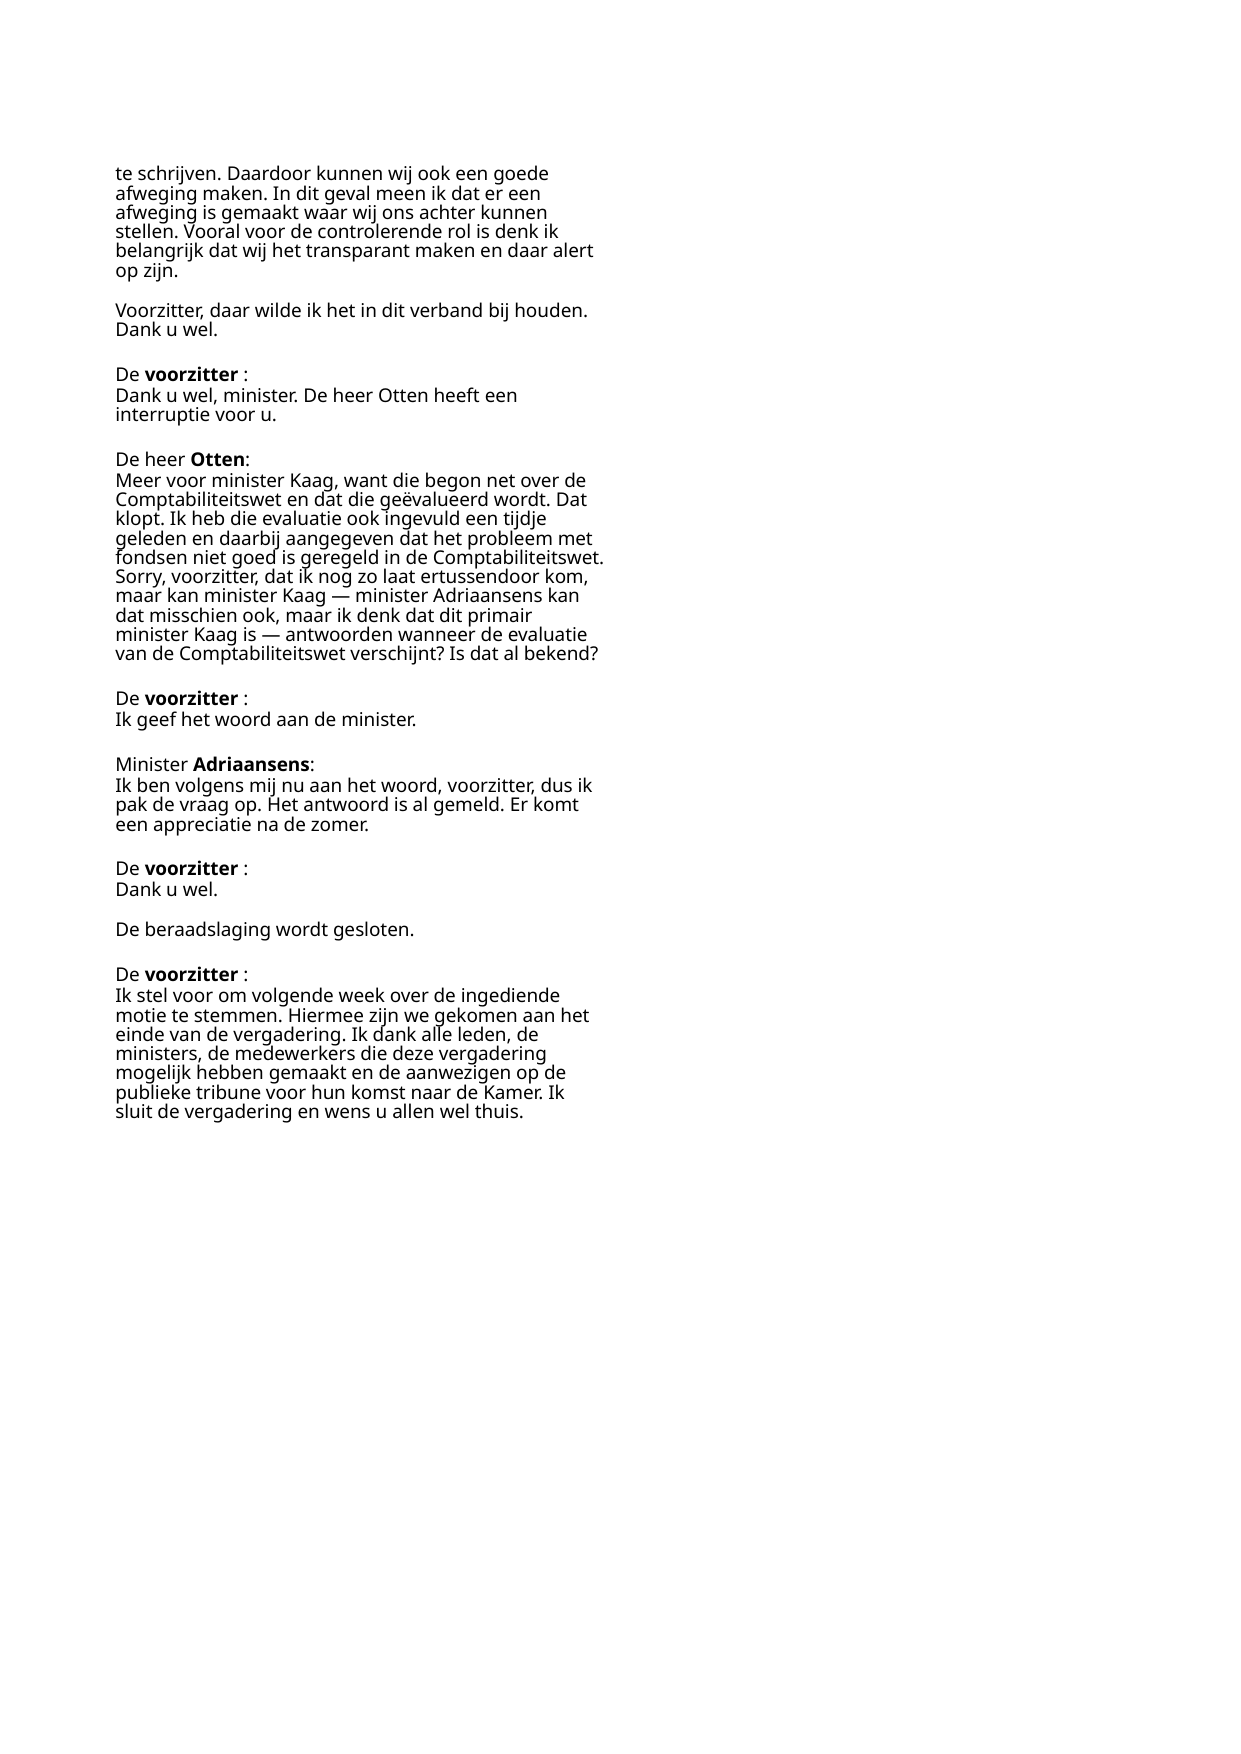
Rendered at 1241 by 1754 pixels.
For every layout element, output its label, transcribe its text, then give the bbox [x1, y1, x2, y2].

text Meer voor minister Kaag, want die begon net over de Comptabiliteitswet en dat die geëvalueerd wordt. Dat klopt. Ik heb die evaluatie ook ingevuld een tijdje geleden en daarbij aangegeven dat het probleem met fondsen niet goed is geregeld in de Comptabiliteitswet. Sorry, voorzitter, dat ik nog zo laat ertussendoor kom, maar kan minister Kaag — minister Adriaansens kan dat misschien ook, maar ik denk dat dit primair minister Kaag is — antwoorden wanneer de evaluatie van de Comptabiliteitswet verschijnt? Is dat al bekend? [115, 472, 605, 664]
text te schrijven. Daardoor kunnen wij ook een goede afweging maken. In dit geval meen ik dat er een afweging is gemaakt waar wij ons achter kunnen stellen. Vooral voor de controlerende rol is denk ik belangrijk dat wij het transparant maken en daar alert op zijn. [115, 165, 605, 281]
text De voorzitter : [115, 685, 605, 711]
text Dank u wel, minister. De heer Otten heeft een interruptie voor u. [115, 387, 605, 425]
text Minister Adriaansens: [115, 751, 605, 777]
text De voorzitter : [115, 856, 605, 881]
text De beraadslaging wordt gesloten. [115, 921, 605, 941]
text De heer Otten: [115, 446, 605, 472]
text Dank u wel. [115, 881, 605, 901]
text De voorzitter : [115, 962, 605, 987]
text Ik ben volgens mij nu aan het woord, voorzitter, dus ik pak de vraag op. Het antwoord is al gemeld. Er komt een appreciatie na de zomer. [115, 777, 605, 835]
text Ik geef het woord aan de minister. [115, 711, 605, 730]
text De voorzitter : [115, 361, 605, 387]
text Ik stel voor om volgende week over de ingediende motie te stemmen. Hiermee zijn we gekomen aan het einde van de vergadering. Ik dank alle leden, de ministers, de medewerkers die deze vergadering mogelijk hebben gemaakt en de aanwezigen op de publieke tribune voor hun komst naar de Kamer. Ik sluit de vergadering en wens u allen wel thuis. [115, 987, 605, 1122]
text Voorzitter, daar wilde ik het in dit verband bij houden. Dank u wel. [115, 302, 605, 340]
